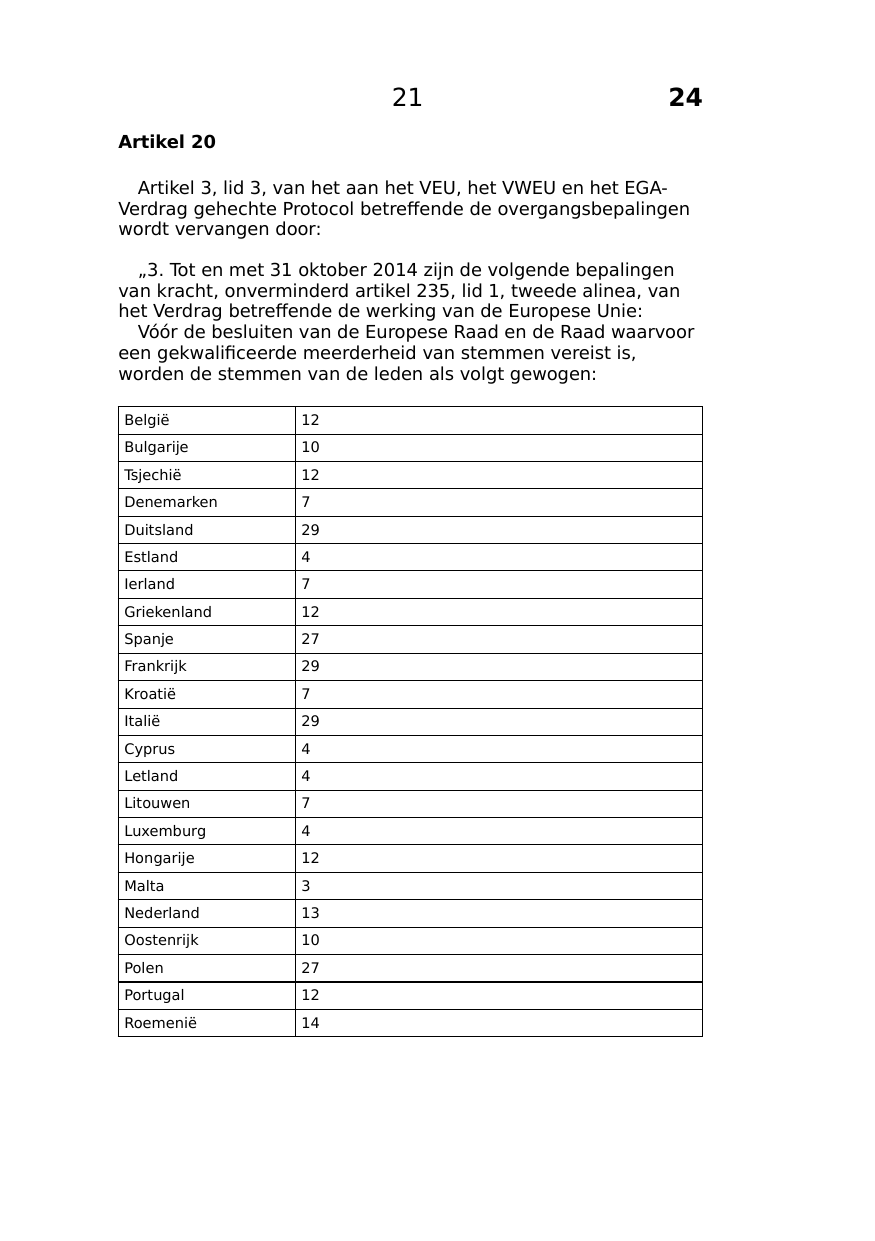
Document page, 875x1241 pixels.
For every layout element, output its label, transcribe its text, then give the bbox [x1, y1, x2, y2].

subtitle Artikel 20 [118, 132, 703, 153]
table_cell 4 [296, 763, 702, 789]
table_cell Estland [119, 544, 295, 570]
table_cell 29 [296, 709, 702, 735]
table_cell Letland [119, 763, 295, 789]
table_cell 27 [296, 626, 702, 653]
text Vóór de besluiten van de Europese Raad en de Raad waarvoor een gekwalificeerde meerderheid van stemmen vereist is, worden de stemmen van de leden als volgt gewogen: [118, 322, 703, 384]
table_cell 10 [296, 435, 702, 461]
table_cell Kroatië [119, 681, 295, 707]
text „3. Tot en met 31 oktober 2014 zijn de volgende bepalingen van kracht, onverminderd artikel 235, lid 1, tweede alinea, van het Verdrag betreffende de werking van de Europese Unie: [118, 260, 703, 322]
table_cell Bulgarije [119, 435, 295, 461]
table_cell Malta [119, 873, 295, 899]
table_cell 4 [296, 544, 702, 570]
table_cell 29 [296, 517, 702, 543]
table_cell Hongarije [119, 845, 295, 872]
table_cell 12 [296, 599, 702, 625]
table_cell Denemarken [119, 489, 295, 516]
table_cell Polen [119, 955, 295, 981]
table_cell 14 [296, 1010, 702, 1036]
table_cell 7 [296, 489, 702, 516]
table_cell 12 [296, 845, 702, 872]
table_cell Oostenrijk [119, 928, 295, 954]
table_cell 7 [296, 681, 702, 707]
table_cell 4 [296, 818, 702, 844]
table_cell Tsjechië [119, 462, 295, 488]
table_cell Frankrijk [119, 654, 295, 680]
table_cell 13 [296, 900, 702, 927]
table_cell Griekenland [119, 599, 295, 625]
table_cell Duitsland [119, 517, 295, 543]
table_cell 12 [296, 462, 702, 488]
table_cell Roemenië [119, 1010, 295, 1036]
table_header België [119, 407, 295, 433]
table_cell 29 [296, 654, 702, 680]
table_cell 4 [296, 736, 702, 762]
table_cell Cyprus [119, 736, 295, 762]
table_cell 7 [296, 791, 702, 817]
text Artikel 3, lid 3, van het aan het VEU, het VWEU en het EGA-Verdrag gehechte Protocol betreffende de overgangsbepalingen wordt vervangen door: [118, 178, 703, 240]
table_cell Italië [119, 709, 295, 735]
table_cell 10 [296, 928, 702, 954]
table_cell Luxemburg [119, 818, 295, 844]
table_cell Litouwen [119, 791, 295, 817]
table_cell Ierland [119, 571, 295, 598]
table_cell 12 [296, 983, 702, 1009]
table_cell Nederland [119, 900, 295, 927]
table_cell Portugal [119, 983, 295, 1009]
table_cell 3 [296, 873, 702, 899]
table_cell 7 [296, 571, 702, 598]
table_header 12 [296, 407, 702, 433]
table_cell 27 [296, 955, 702, 981]
table_cell Spanje [119, 626, 295, 653]
